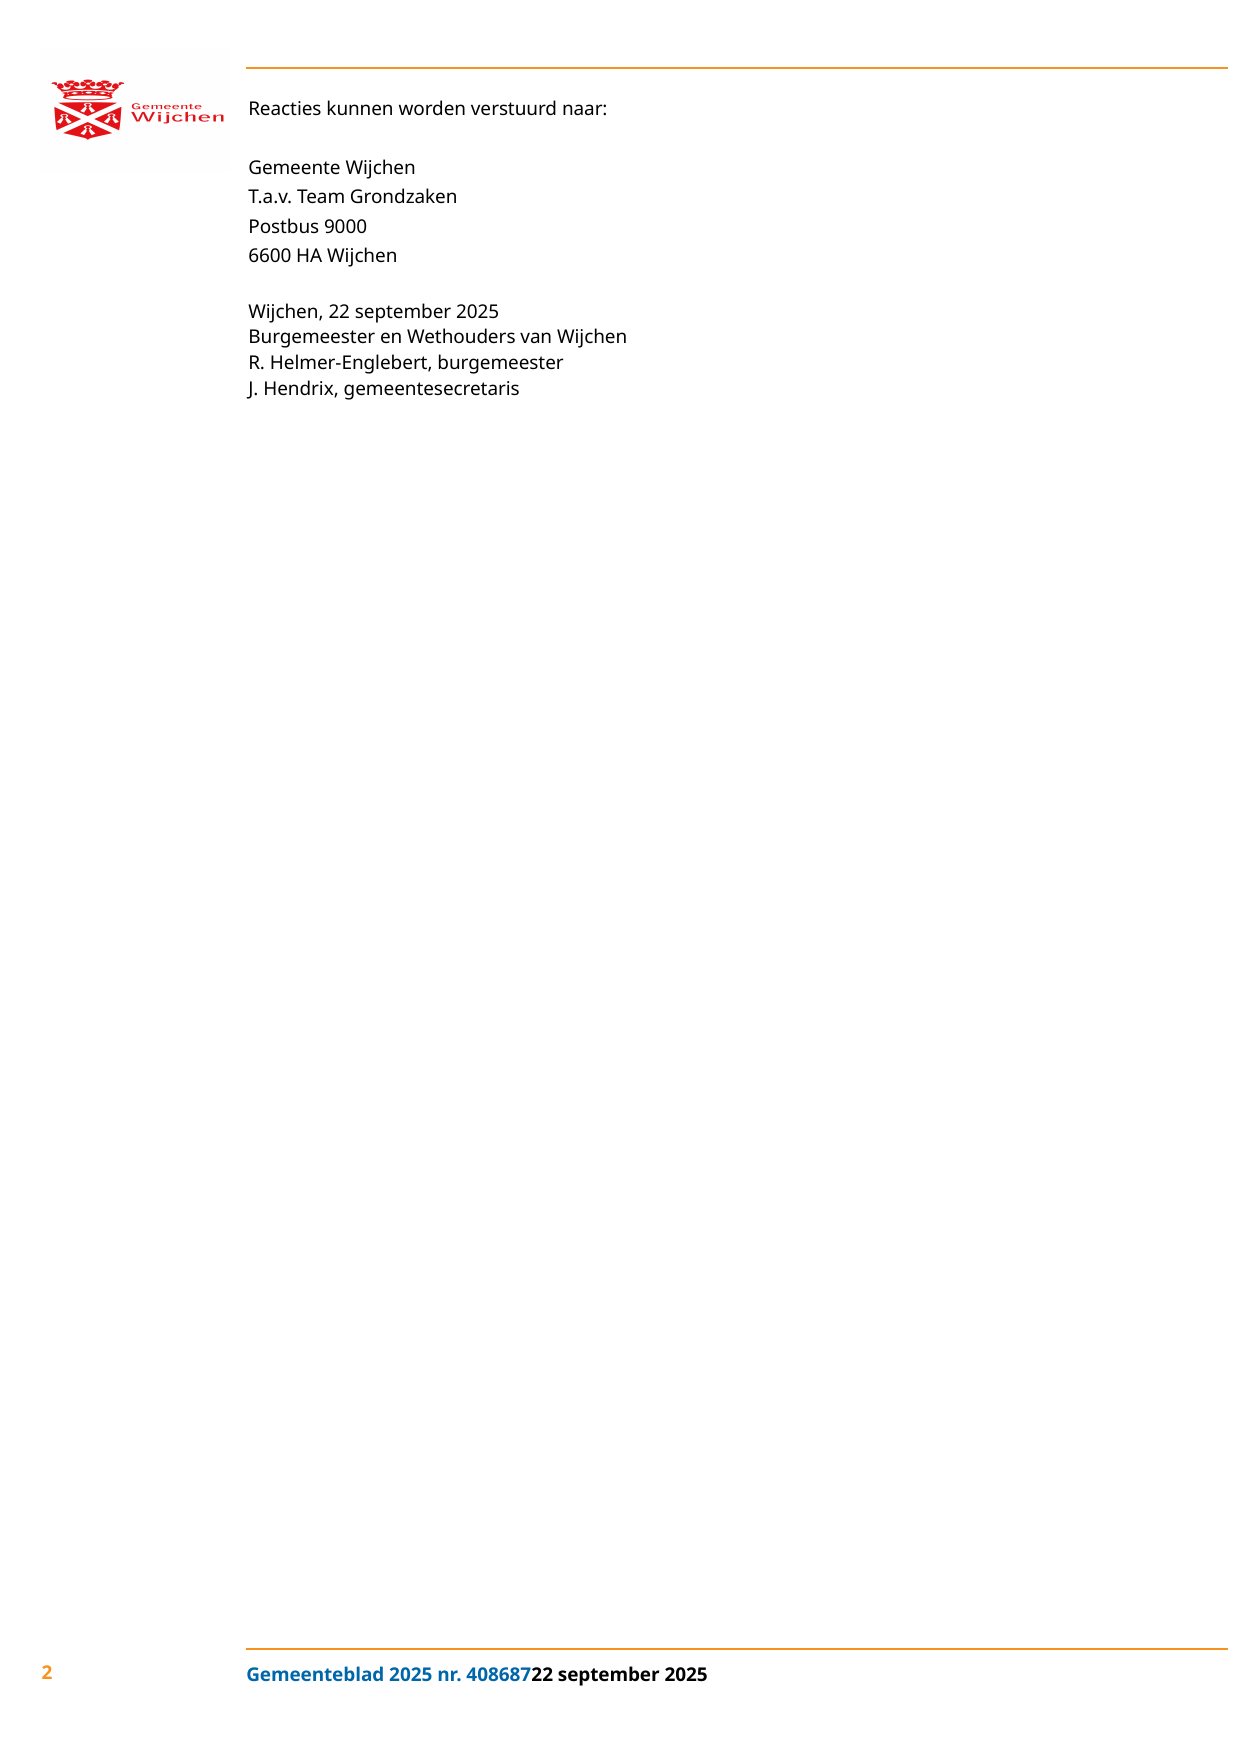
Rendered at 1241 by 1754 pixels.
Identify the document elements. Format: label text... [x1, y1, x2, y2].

text Reacties kunnen worden verstuurd naar: [248, 95, 1152, 121]
text Gemeente Wijchen [248, 154, 1152, 180]
text Wijchen, 22 september 2025 [248, 298, 1152, 324]
text Burgemeester en Wethouders van Wijchen [248, 324, 1152, 349]
text J. Hendrix, gemeentesecretaris [248, 375, 1152, 401]
text T.a.v. Team Grondzaken [248, 183, 1152, 209]
text Postbus 9000 [248, 213, 1152, 239]
picture [41, 47, 231, 172]
text R. Helmer-Englebert, burgemeester [248, 349, 1152, 375]
text 6600 HA Wijchen [248, 243, 1152, 268]
